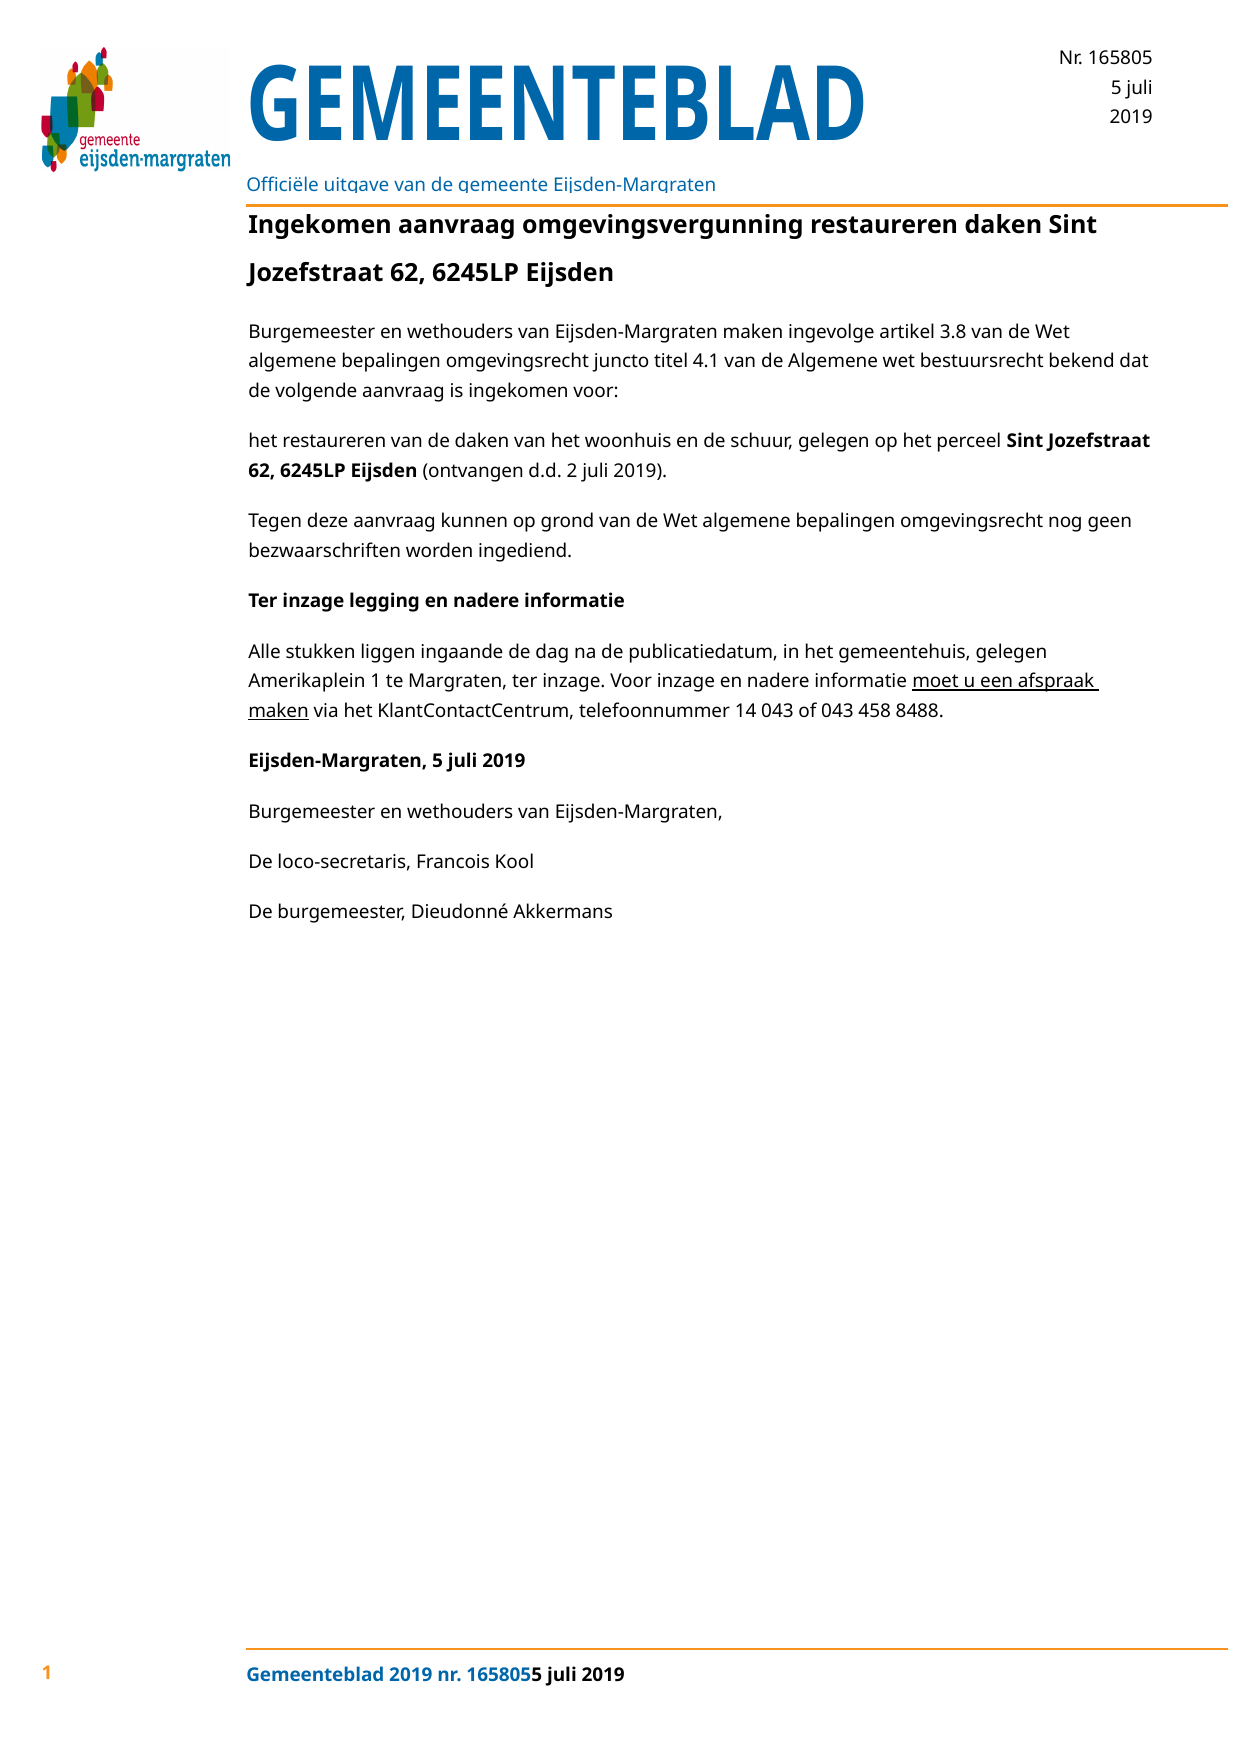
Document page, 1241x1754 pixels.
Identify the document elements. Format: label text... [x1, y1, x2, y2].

text Tegen deze aanvraag kunnen op grond van de Wet algemene bepalingen omgevingsrecht nog geen bezwaarschriften worden ingediend. [248, 507, 1152, 563]
text De burgemeester, Dieudonné Akkermans [248, 899, 1152, 924]
text De loco-secretaris, Francois Kool [248, 848, 1152, 874]
text Eijsden-Margraten, 5 juli 2019 [248, 747, 1152, 773]
text Burgemeester en wethouders van Eijsden-Margraten, [248, 798, 1152, 824]
picture [41, 47, 231, 172]
text het restaureren van de daken van het woonhuis en de schuur, gelegen op het perceel Sint Jozefstraat 62, 6245LP Eijsden (ontvangen d.d. 2 juli 2019). [248, 427, 1152, 483]
text Ter inzage legging en nadere informatie [248, 587, 1152, 613]
text Alle stukken liggen ingaande de dag na de publicatiedatum, in het gemeentehuis, gelegen Amerikaplein 1 te Margraten, ter inzage. Voor inzage en nadere informatie moet u een afspraak maken via het KlantContactCentrum, telefoonnummer 14 043 of 043 458 8488. [248, 638, 1152, 723]
text Burgemeester en wethouders van Eijsden-Margraten maken ingevolge artikel 3.8 van de Wet algemene bepalingen omgevingsrecht juncto titel 4.1 van de Algemene wet bestuursrecht bekend dat de volgende aanvraag is ingekomen voor: [248, 318, 1152, 403]
text Ingekomen aanvraag omgevingsvergunning restaureren daken Sint Jozefstraat 62, 6245LP Eijsden [248, 207, 1152, 288]
